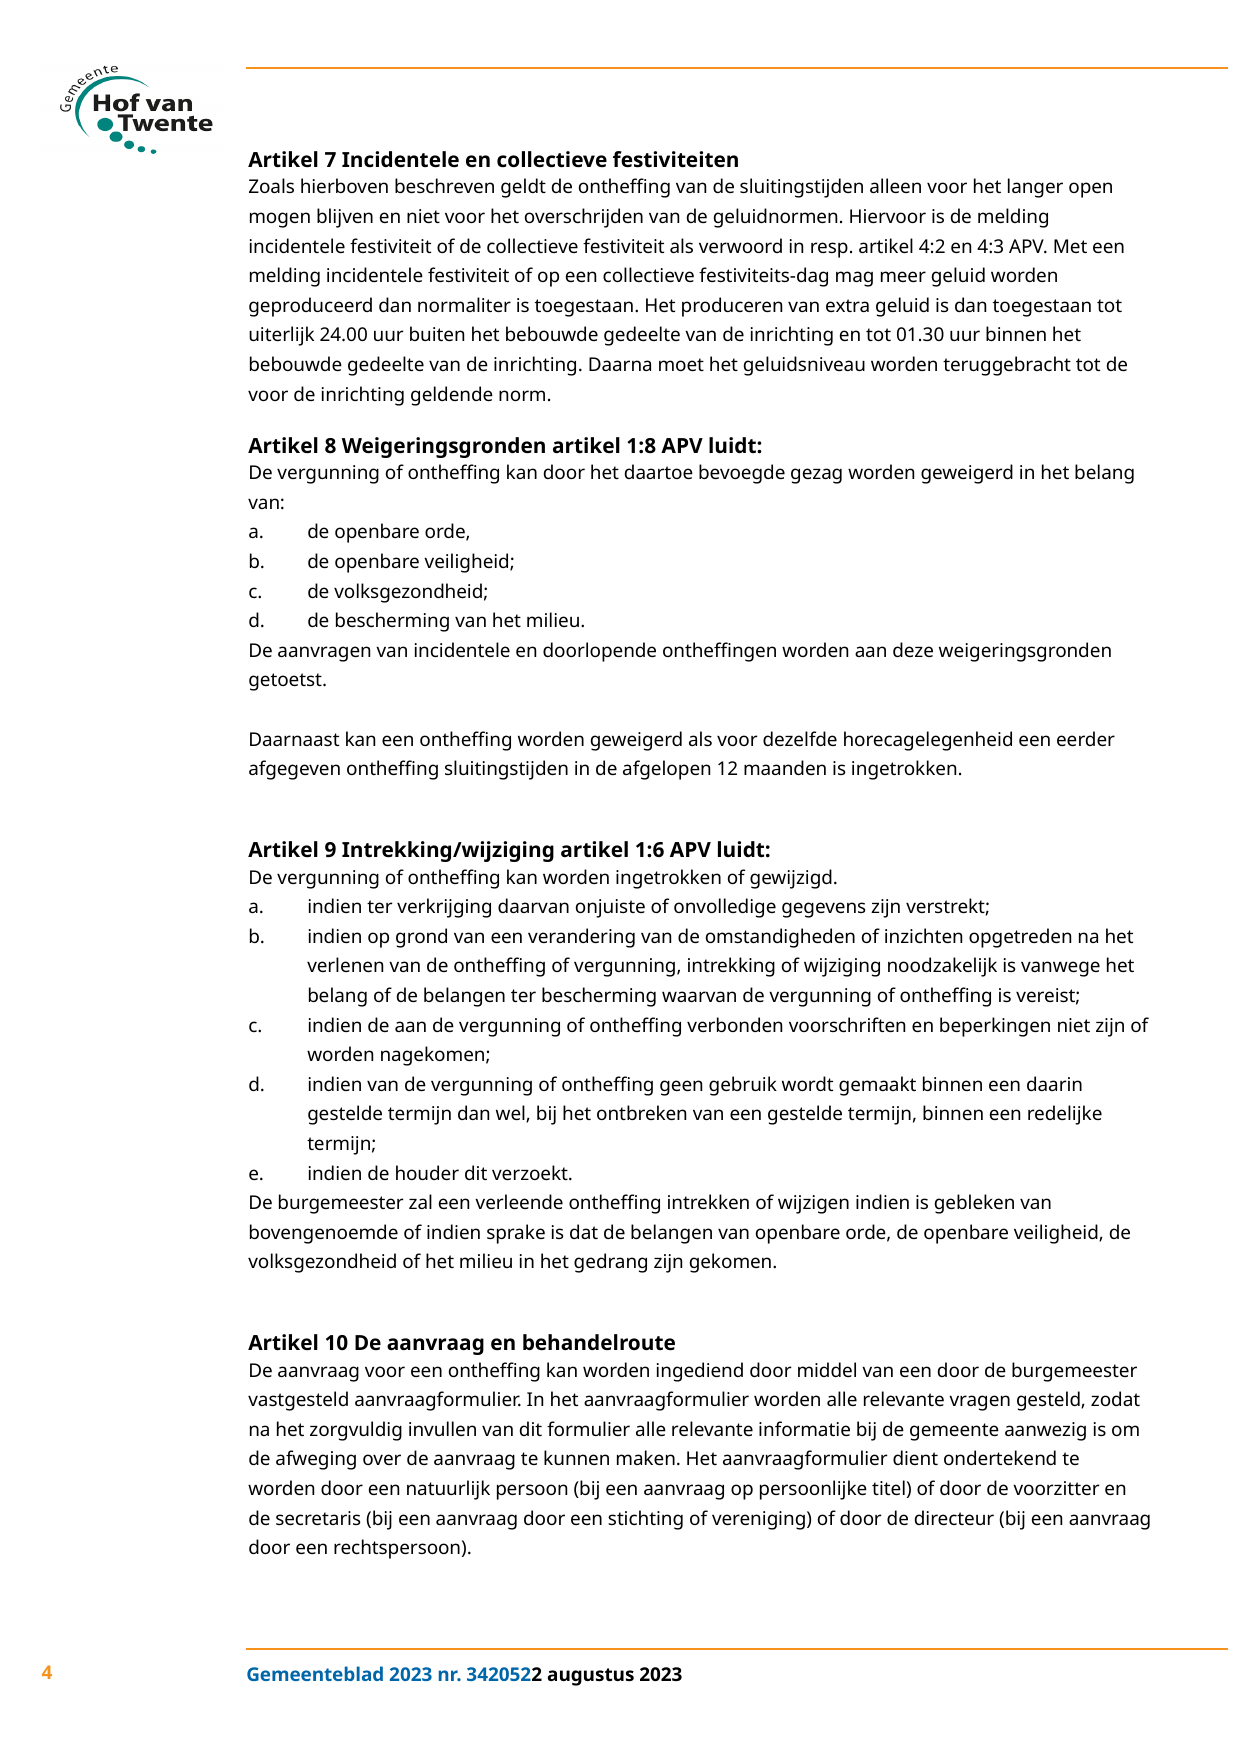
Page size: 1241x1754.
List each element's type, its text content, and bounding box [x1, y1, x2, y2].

text De burgemeester zal een verleende ontheffing intrekken of wijzigen indien is gebleken van bovengenoemde of indien sprake is dat de belangen van openbare orde, de openbare veiligheid, de volksgezondheid of het milieu in het gedrang zijn gekomen. [248, 1189, 1152, 1274]
list de openbare orde, [248, 519, 1152, 544]
text De vergunning of ontheffing kan worden ingetrokken of gewijzigd. [248, 864, 1152, 889]
list de openbare veiligheid; [248, 548, 1152, 574]
list indien de houder dit verzoekt. [248, 1160, 1152, 1185]
list indien de aan de vergunning of ontheffing verbonden voorschriften en beperkingen niet zijn of worden nagekomen; [248, 1012, 1152, 1067]
text De aanvragen van incidentele en doorlopende ontheffingen worden aan deze weigeringsgronden getoetst. [248, 637, 1152, 692]
text De vergunning of ontheffing kan door het daartoe bevoegde gezag worden geweigerd in het belang van: [248, 459, 1152, 515]
list indien ter verkrijging daarvan onjuiste of onvolledige gegevens zijn verstrekt; [248, 893, 1152, 919]
text De aanvraag voor een ontheffing kan worden ingediend door middel van een door de burgemeester vastgesteld aanvraagformulier. In het aanvraagformulier worden alle relevante vragen gesteld, zodat na het zorgvuldig invullen van dit formulier alle relevante informatie bij de gemeente aanwezig is om de afweging over de aanvraag te kunnen maken. Het aanvraagformulier dient ondertekend te worden door een natuurlijk persoon (bij een aanvraag op persoonlijke titel) of door de voorzitter en de secretaris (bij een aanvraag door een stichting of vereniging) of door de directeur (bij een aanvraag door een rechtspersoon). [248, 1357, 1152, 1560]
list indien op grond van een verandering van de omstandigheden of inzichten opgetreden na het verlenen van de ontheffing of vergunning, intrekking of wijziging noodzakelijk is vanwege het belang of de belangen ter bescherming waarvan de vergunning of ontheffing is vereist; [248, 923, 1152, 1008]
text Artikel 7 Incidentele en collectieve festiviteiten [248, 145, 1152, 174]
text Daarnaast kan een ontheffing worden geweigerd als voor dezelfde horecagelegenheid een eerder afgegeven ontheffing sluitingstijden in de afgelopen 12 maanden is ingetrokken. [248, 726, 1152, 781]
text Zoals hierboven beschreven geldt de ontheffing van de sluitingstijden alleen voor het langer open mogen blijven en niet voor het overschrijden van de geluidnormen. Hiervoor is de melding incidentele festiviteit of de collectieve festiviteit als verwoord in resp. artikel 4:2 en 4:3 APV. Met een melding incidentele festiviteit of op een collectieve festiviteits-dag mag meer geluid worden geproduceerd dan normaliter is toegestaan. Het produceren van extra geluid is dan toegestaan tot uiterlijk 24.00 uur buiten het bebouwde gedeelte van de inrichting en tot 01.30 uur binnen het bebouwde gedeelte van de inrichting. Daarna moet het geluidsniveau worden teruggebracht tot de voor de inrichting geldende norm. [248, 174, 1152, 406]
text Artikel 9 Intrekking/wijziging artikel 1:6 APV luidt: [248, 835, 1152, 864]
list de bescherming van het milieu. [248, 607, 1152, 633]
list de volksgezondheid; [248, 578, 1152, 604]
text Artikel 10 De aanvraag en behandelroute [248, 1328, 1152, 1357]
picture [41, 47, 231, 172]
list indien van de vergunning of ontheffing geen gebruik wordt gemaakt binnen een daarin gestelde termijn dan wel, bij het ontbreken van een gestelde termijn, binnen een redelijke termijn; [248, 1071, 1152, 1156]
text Artikel 8 Weigeringsgronden artikel 1:8 APV luidt: [248, 431, 1152, 459]
